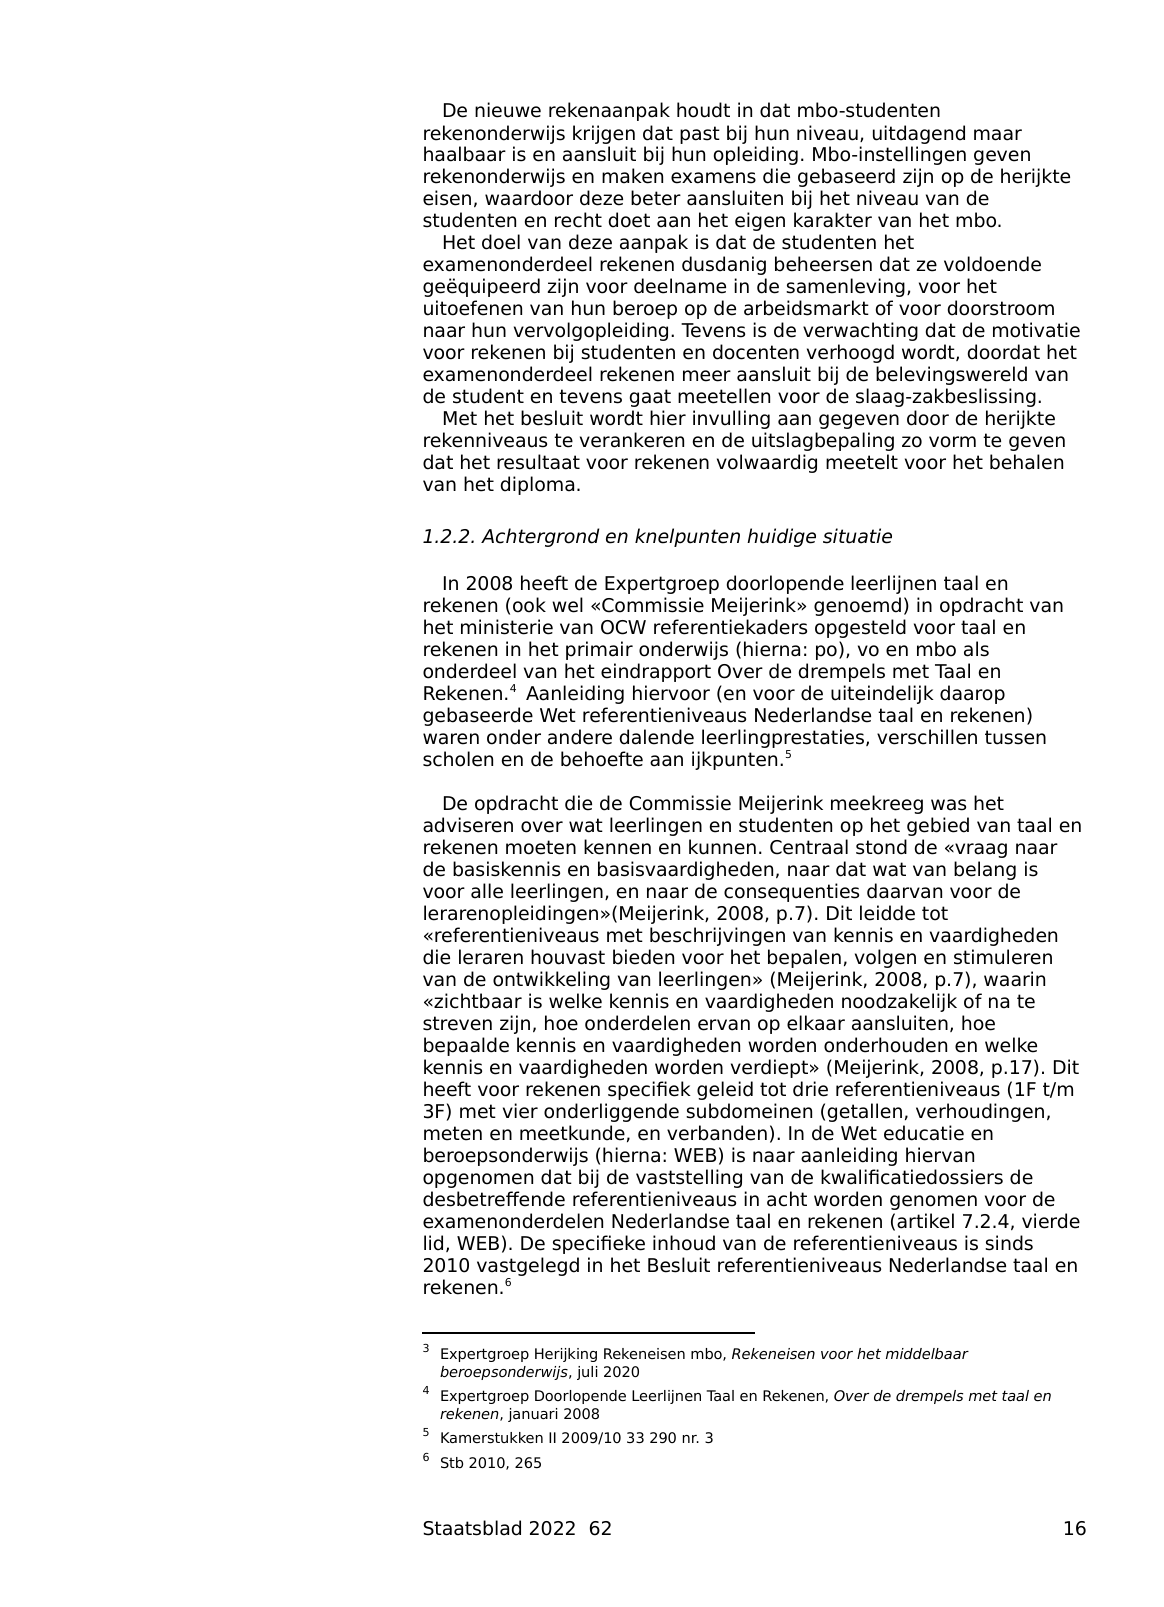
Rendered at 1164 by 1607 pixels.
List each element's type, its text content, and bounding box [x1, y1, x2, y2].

text Stb 2010, 265 [422, 1451, 1087, 1473]
text Expertgroep Doorlopende Leerlijnen Taal en Rekenen, Over de drempels met taal en rekenen, januari 2008 [422, 1384, 1087, 1423]
text De opdracht die de Commissie Meijerink meekreeg was het adviseren over wat leerlingen en studenten op het gebied van taal en rekenen moeten kennen en kunnen. Centraal stond de «vraag naar de basiskennis en basisvaardigheden, naar dat wat van belang is voor alle leerlingen, en naar de consequenties daarvan voor de lerarenopleidingen»(Meijerink, 2008, p.7). Dit leidde tot «referentieniveaus met beschrijvingen van kennis en vaardigheden die leraren houvast bieden voor het bepalen, volgen en stimuleren van de ontwikkeling van leerlingen» (Meijerink, 2008, p.7), waarin «zichtbaar is welke kennis en vaardigheden noodzakelijk of na te streven zijn, hoe onderdelen ervan op elkaar aansluiten, hoe bepaalde kennis en vaardigheden worden onderhouden en welke kennis en vaardigheden worden verdiept» (Meijerink, 2008, p.17). Dit heeft voor rekenen specifiek geleid tot drie referentieniveaus (1F t/m 3F) met vier onderliggende subdomeinen (getallen, verhoudingen, meten en meetkunde, en verbanden). In de Wet educatie en beroepsonderwijs (hierna: WEB) is naar aanleiding hiervan opgenomen dat bij de vaststelling van de kwalificatiedossiers de desbetreffende referentieniveaus in acht worden genomen voor de examenonderdelen Nederlandse taal en rekenen (artikel 7.2.4, vierde lid, WEB). De specifieke inhoud van de referentieniveaus is sinds 2010 vastgelegd in het Besluit referentieniveaus Nederlandse taal en rekenen. [422, 793, 1087, 1298]
text In 2008 heeft de Expertgroep doorlopende leerlijnen taal en rekenen (ook wel «Commissie Meijerink» genoemd) in opdracht van het ministerie van OCW referentiekaders opgesteld voor taal en rekenen in het primair onderwijs (hierna: po), vo en mbo als onderdeel van het eindrapport Over de drempels met Taal en Rekenen. Aanleiding hiervoor (en voor de uiteindelijk daarop gebaseerde Wet referentieniveaus Nederlandse taal en rekenen) waren onder andere dalende leerlingprestaties, verschillen tussen scholen en de behoefte aan ijkpunten. [422, 573, 1087, 771]
text Met het besluit wordt hier invulling aan gegeven door de herijkte rekenniveaus te verankeren en de uitslagbepaling zo vorm te geven dat het resultaat voor rekenen volwaardig meetelt voor het behalen van het diploma. [422, 408, 1087, 496]
text Kamerstukken II 2009/10 33 290 nr. 3 [422, 1426, 1087, 1448]
text Het doel van deze aanpak is dat de studenten het examenonderdeel rekenen dusdanig beheersen dat ze voldoende geëquipeerd zijn voor deelname in de samenleving, voor het uitoefenen van hun beroep op de arbeidsmarkt of voor doorstroom naar hun vervolgopleiding. Tevens is de verwachting dat de motivatie voor rekenen bij studenten en docenten verhoogd wordt, doordat het examenonderdeel rekenen meer aansluit bij de belevingswereld van de student en tevens gaat meetellen voor de slaag-zakbeslissing. [422, 232, 1087, 408]
text De nieuwe rekenaanpak houdt in dat mbo-studenten rekenonderwijs krijgen dat past bij hun niveau, uitdagend maar haalbaar is en aansluit bij hun opleiding. Mbo-instellingen geven rekenonderwijs en maken examens die gebaseerd zijn op de herijkte eisen, waardoor deze beter aansluiten bij het niveau van de studenten en recht doet aan het eigen karakter van het mbo. [422, 100, 1087, 232]
text Expertgroep Herijking Rekeneisen mbo, Rekeneisen voor het middelbaar beroepsonderwijs, juli 2020 [422, 1342, 1087, 1381]
subtitle 1.2.2. Achtergrond en knelpunten huidige situatie [422, 526, 1087, 548]
